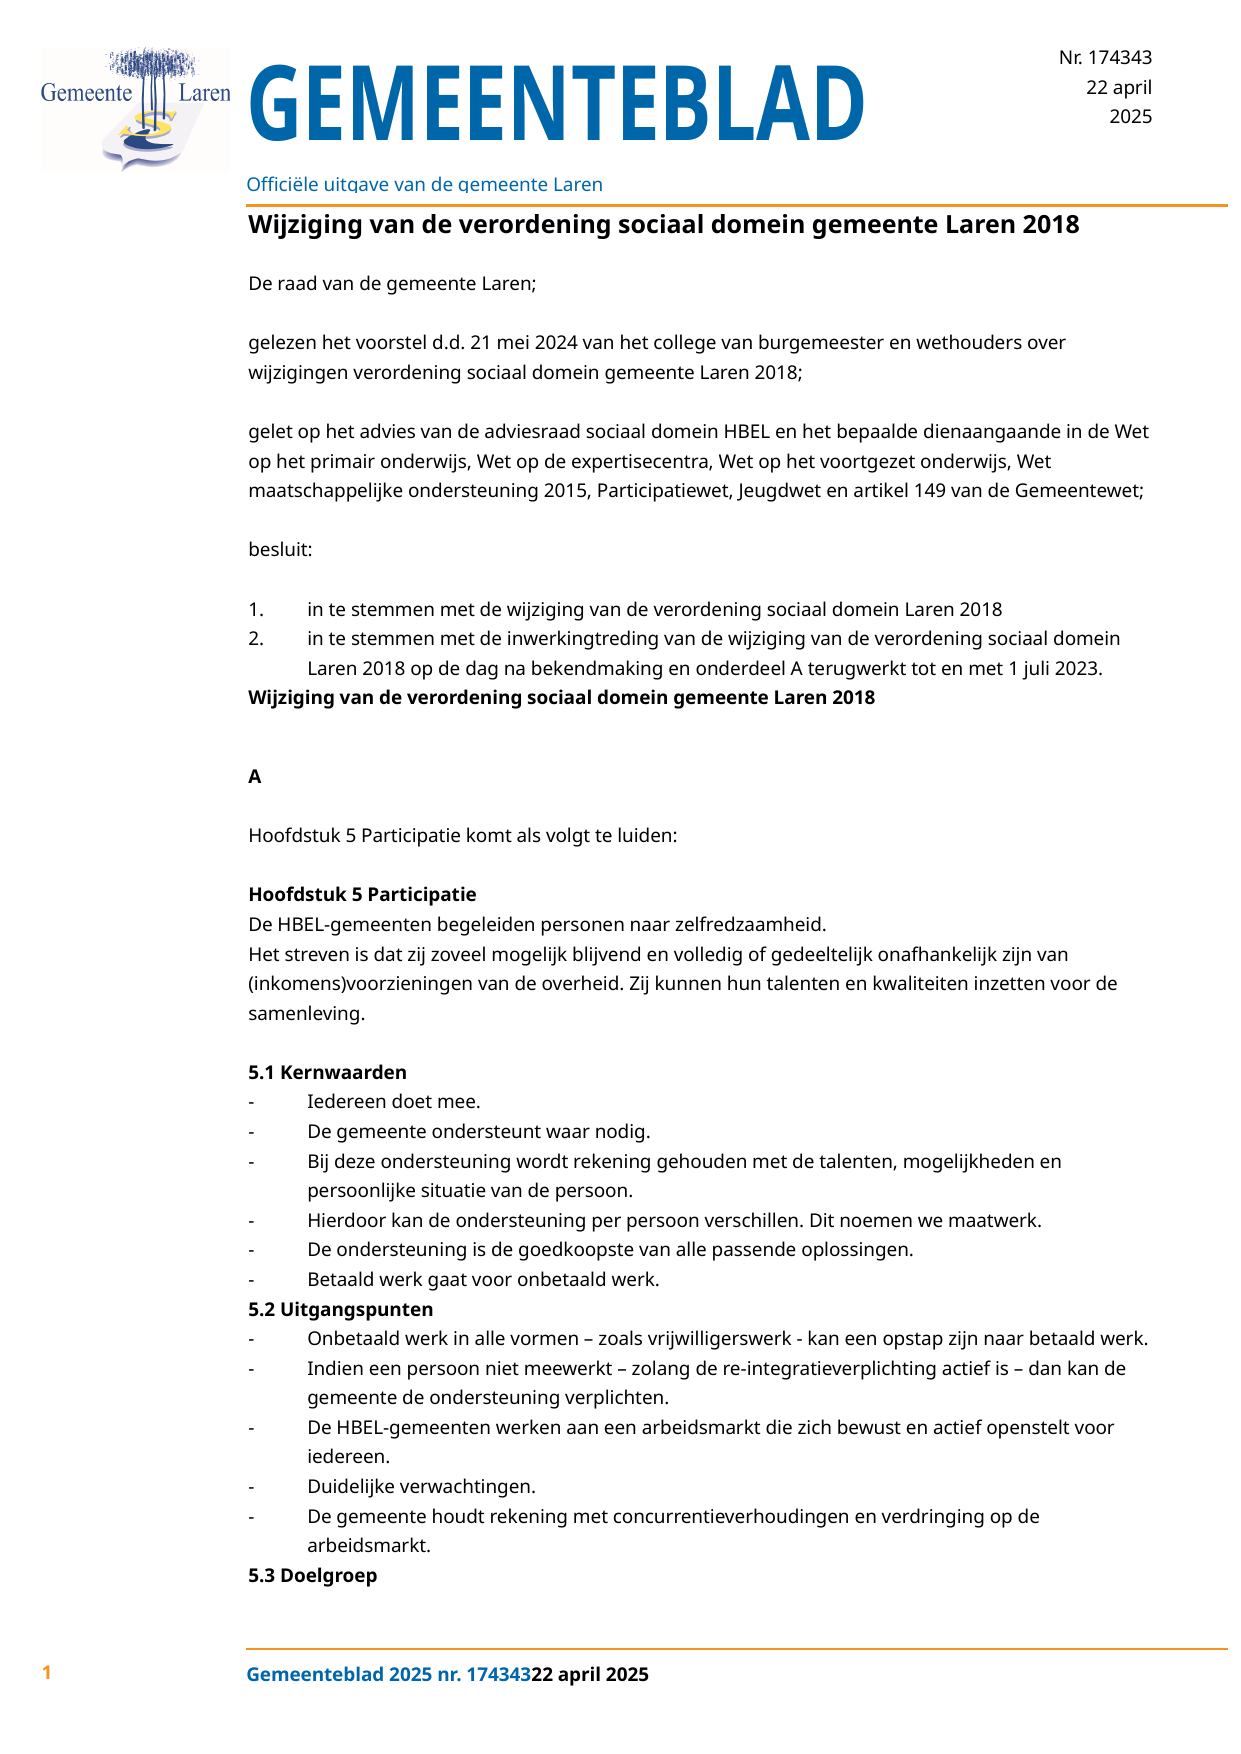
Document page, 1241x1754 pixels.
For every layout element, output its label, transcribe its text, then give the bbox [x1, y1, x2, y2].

text De HBEL-gemeenten begeleiden personen naar zelfredzaamheid. [248, 911, 1152, 937]
list De gemeente ondersteunt waar nodig. [248, 1118, 1152, 1144]
list Indien een persoon niet meewerkt – zolang de re-integratieverplichting actief is – dan kan de gemeente de ondersteuning verplichten. [248, 1355, 1152, 1410]
list Betaald werk gaat voor onbetaald werk. [248, 1266, 1152, 1292]
text 5.3 Doelgroep [248, 1562, 1152, 1588]
text Wijziging van de verordening sociaal domein gemeente Laren 2018 [248, 684, 1152, 710]
text Hoofdstuk 5 Participatie [248, 882, 1152, 907]
list Onbetaald werk in alle vormen – zoals vrijwilligerswerk - kan een opstap zijn naar betaald werk. [248, 1325, 1152, 1351]
text Hoofdstuk 5 Participatie komt als volgt te luiden: [248, 822, 1152, 848]
list De ondersteuning is de goedkoopste van alle passende oplossingen. [248, 1237, 1152, 1262]
list Iedereen doet mee. [248, 1089, 1152, 1114]
list in te stemmen met de wijziging van de verordening sociaal domein Laren 2018 [248, 596, 1152, 621]
text besluit: [248, 537, 1152, 562]
text gelezen het voorstel d.d. 21 mei 2024 van het college van burgemeester en wethouders over wijzigingen verordening sociaal domein gemeente Laren 2018; [248, 329, 1152, 385]
list De HBEL-gemeenten werken aan een arbeidsmarkt die zich bewust en actief openstelt voor iedereen. [248, 1414, 1152, 1469]
text gelet op het advies van de adviesraad sociaal domein HBEL en het bepaalde dienaangaande in de Wet op het primair onderwijs, Wet op de expertisecentra, Wet op het voortgezet onderwijs, Wet maatschappelijke ondersteuning 2015, Participatiewet, Jeugdwet en artikel 149 van de Gemeentewet; [248, 418, 1152, 503]
picture [41, 47, 231, 172]
text Wijziging van de verordening sociaal domein gemeente Laren 2018 [248, 207, 1152, 241]
list Bij deze ondersteuning wordt rekening gehouden met de talenten, mogelijkheden en persoonlijke situatie van de persoon. [248, 1148, 1152, 1203]
list Hierdoor kan de ondersteuning per persoon verschillen. Dit noemen we maatwerk. [248, 1207, 1152, 1233]
list De gemeente houdt rekening met concurrentieverhoudingen en verdringing op de arbeidsmarkt. [248, 1503, 1152, 1558]
text Het streven is dat zij zoveel mogelijk blijvend en volledig of gedeeltelijk onafhankelijk zijn van (inkomens)voorzieningen van de overheid. Zij kunnen hun talenten en kwaliteiten inzetten voor de samenleving. [248, 941, 1152, 1026]
text De raad van de gemeente Laren; [248, 270, 1152, 296]
text 5.1 Kernwaarden [248, 1059, 1152, 1085]
list Duidelijke verwachtingen. [248, 1473, 1152, 1499]
text 5.2 Uitgangspunten [248, 1296, 1152, 1322]
list in te stemmen met de inwerkingtreding van de wijziging van de verordening sociaal domein Laren 2018 op de dag na bekendmaking en onderdeel A terugwerkt tot en met 1 juli 2023. [248, 625, 1152, 681]
text A [248, 763, 1152, 789]
